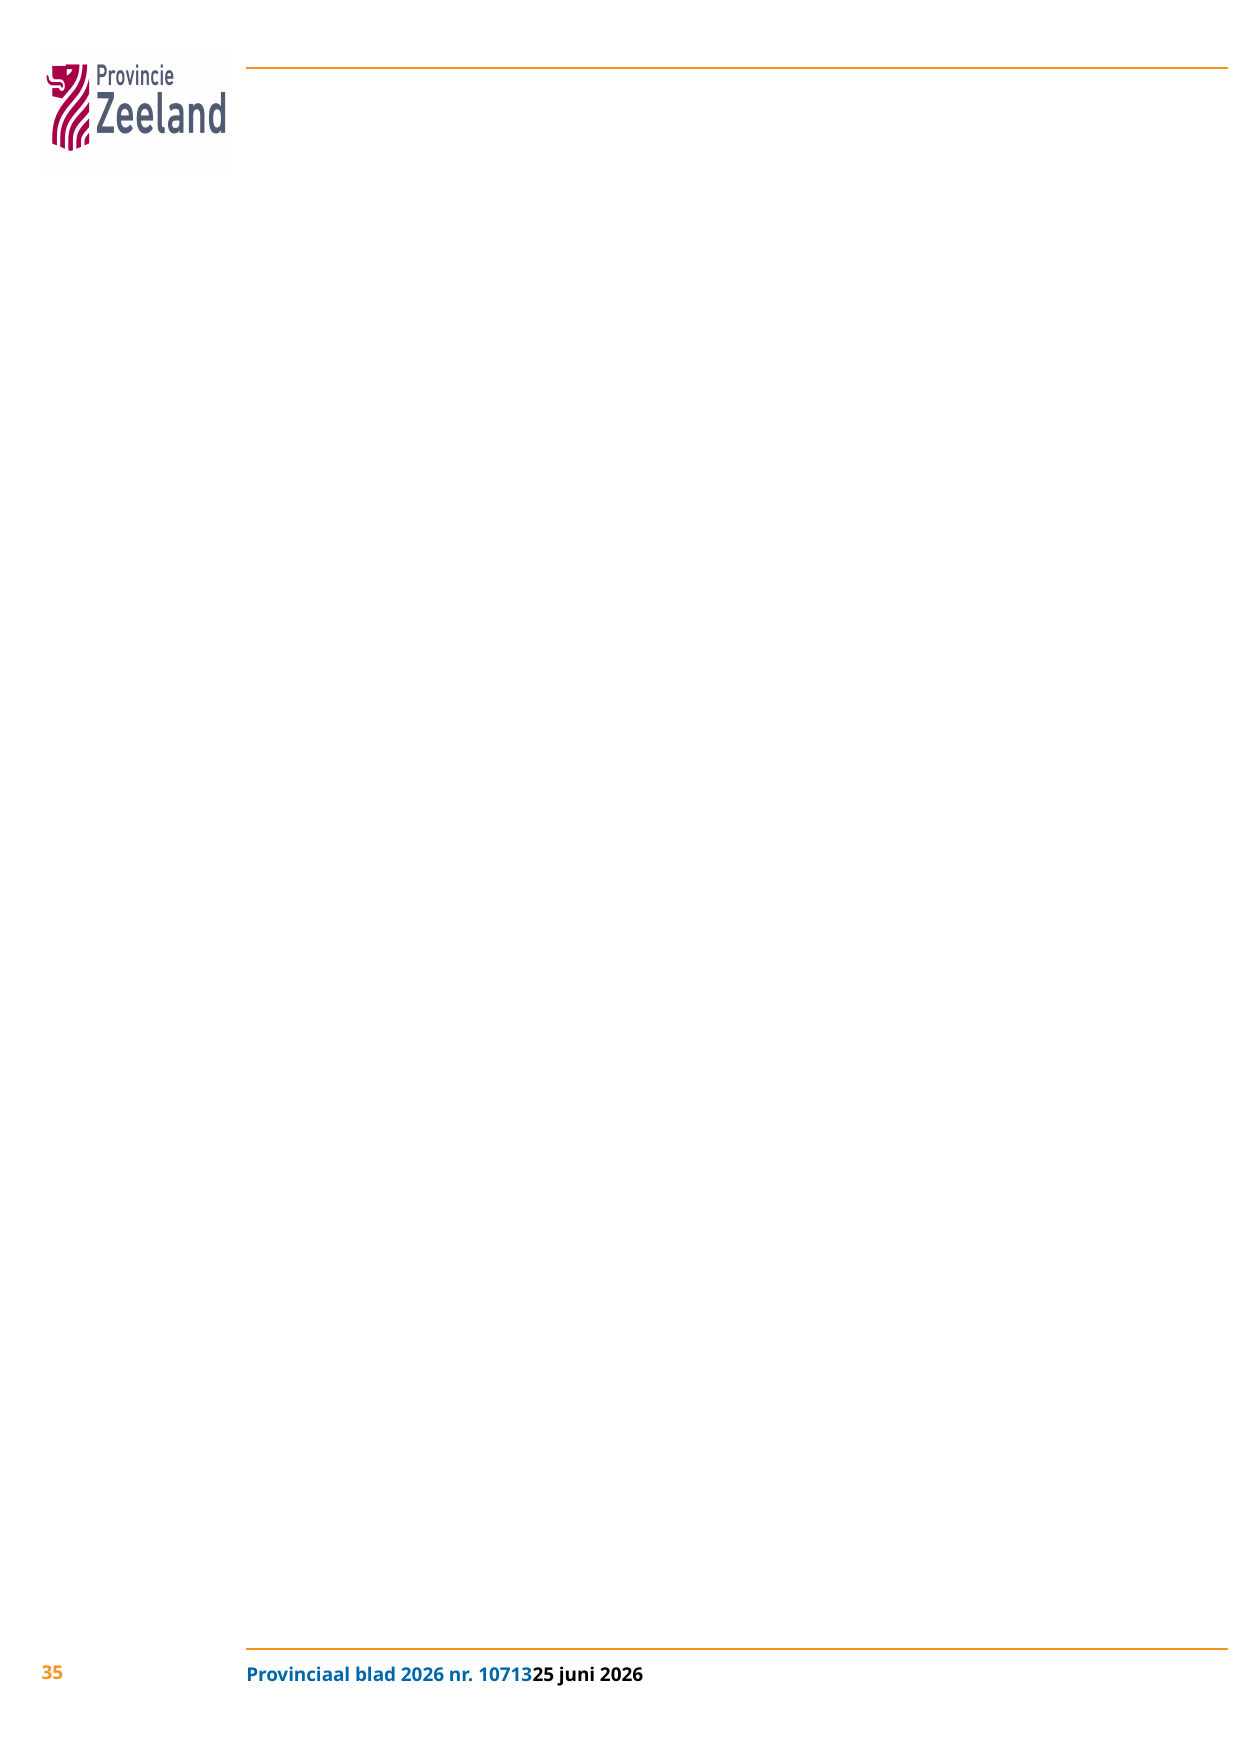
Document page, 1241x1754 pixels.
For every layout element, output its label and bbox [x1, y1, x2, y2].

picture [41, 47, 231, 172]
